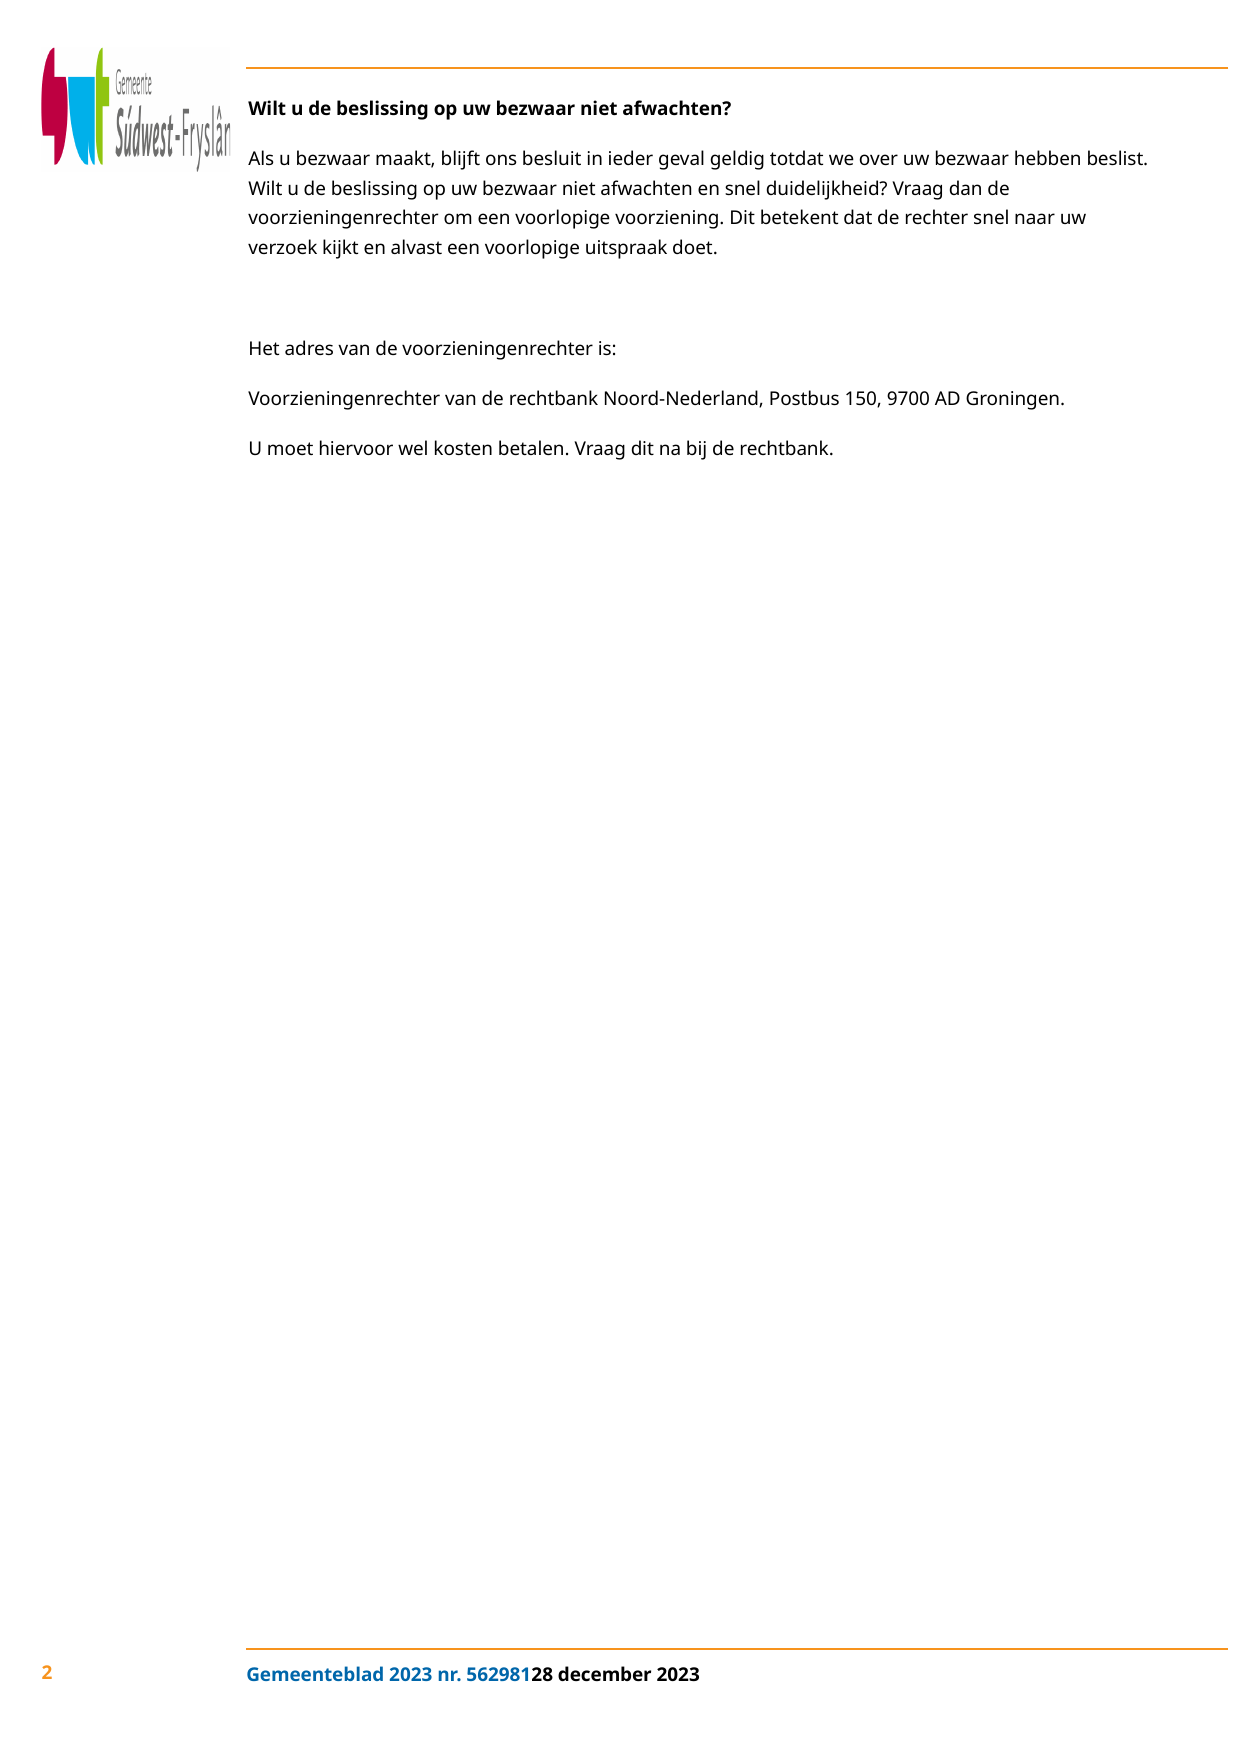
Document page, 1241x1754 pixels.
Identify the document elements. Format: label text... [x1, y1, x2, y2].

text U moet hiervoor wel kosten betalen. Vraag dit na bij de rechtbank. [248, 436, 1152, 461]
text Het adres van de voorzieningenrechter is: [248, 335, 1152, 361]
text Voorzieningenrechter van de rechtbank Noord-Nederland, Postbus 150, 9700 AD Groningen. [248, 385, 1152, 411]
text Wilt u de beslissing op uw bezwaar niet afwachten? [248, 95, 1152, 121]
picture [41, 47, 231, 172]
text Als u bezwaar maakt, blijft ons besluit in ieder geval geldig totdat we over uw bezwaar hebben beslist. Wilt u de beslissing op uw bezwaar niet afwachten en snel duidelijkheid? Vraag dan de voorzieningenrechter om een voorlopige voorziening. Dit betekent dat de rechter snel naar uw verzoek kijkt en alvast een voorlopige uitspraak doet. [248, 145, 1152, 260]
